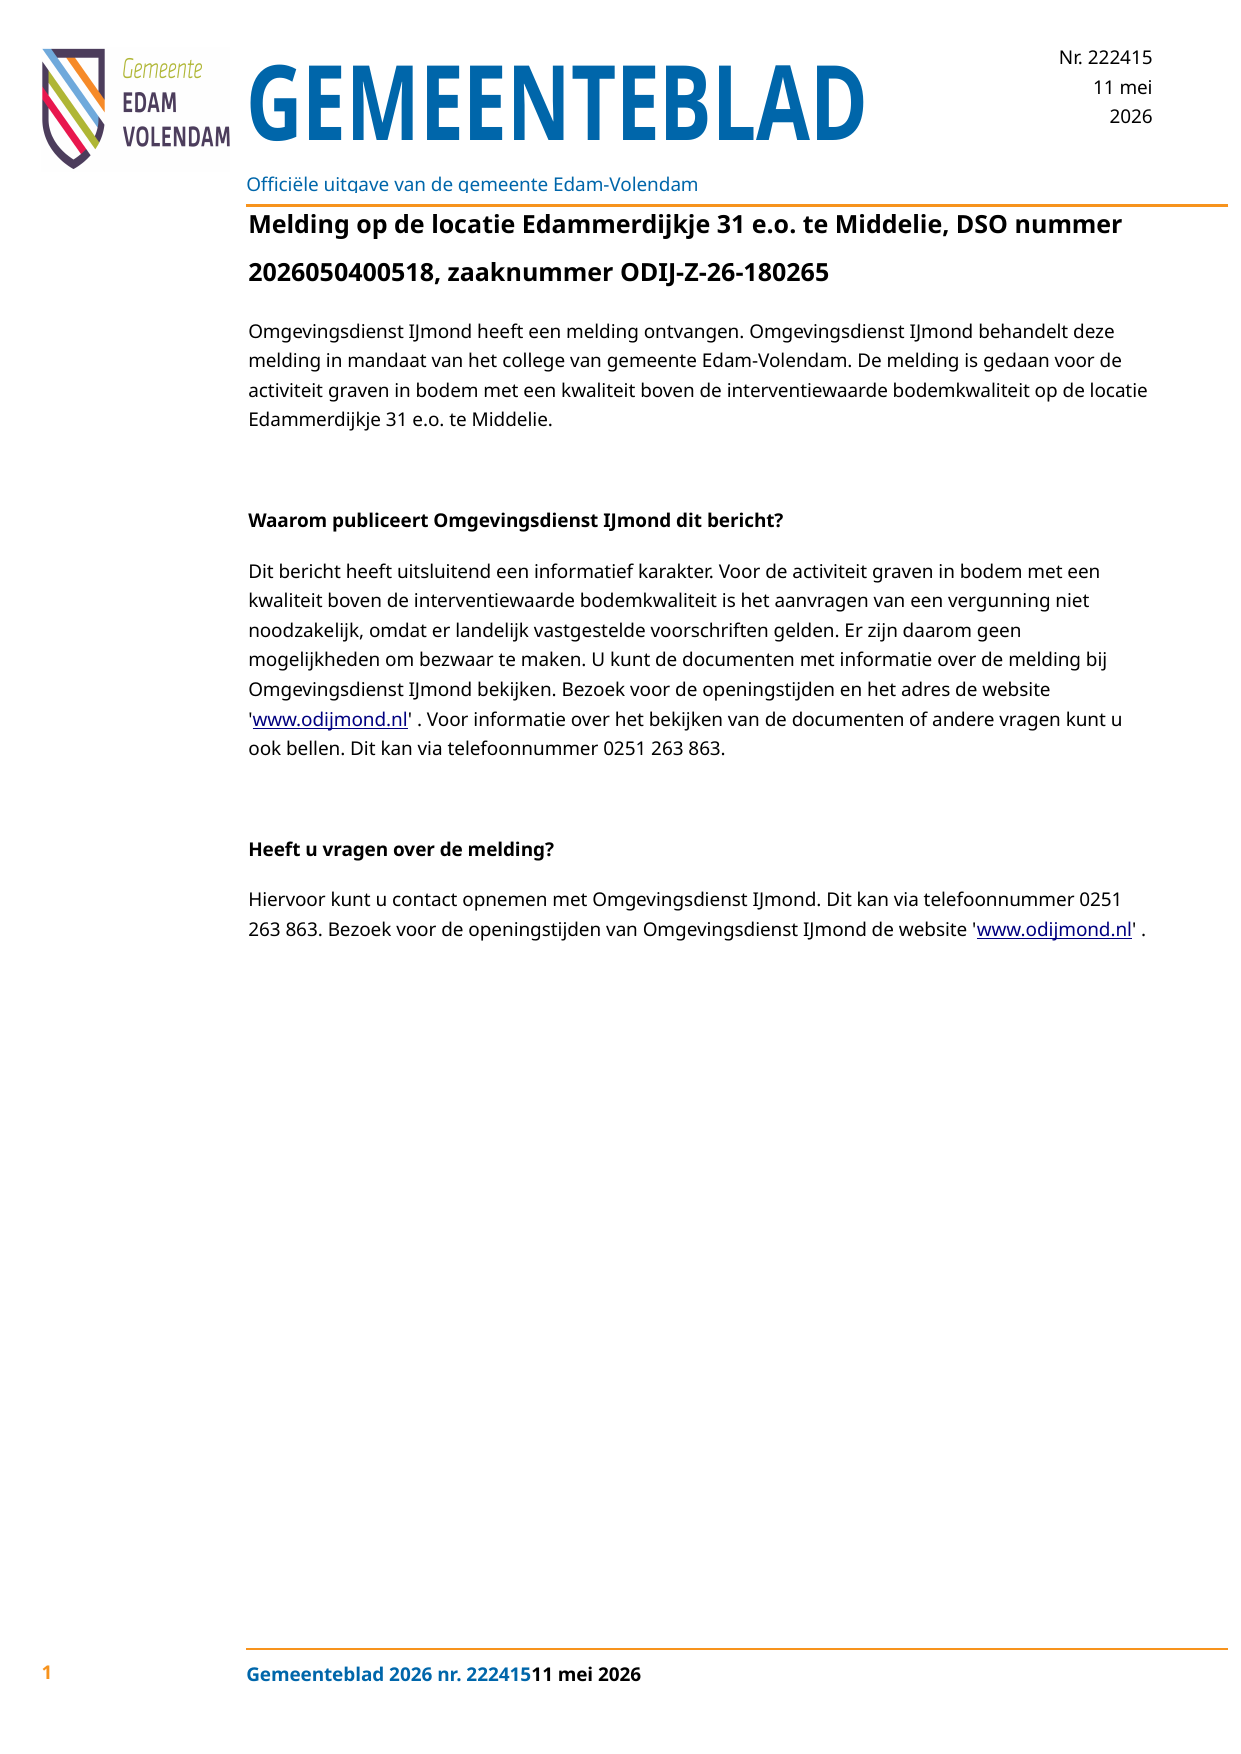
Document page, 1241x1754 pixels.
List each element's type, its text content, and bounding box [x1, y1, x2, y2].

picture [41, 47, 231, 172]
text Dit bericht heeft uitsluitend een informatief karakter. Voor de activiteit graven in bodem met een kwaliteit boven de interventiewaarde bodemkwaliteit is het aanvragen van een vergunning niet noodzakelijk, omdat er landelijk vastgestelde voorschriften gelden. Er zijn daarom geen mogelijkheden om bezwaar te maken. U kunt de documenten met informatie over de melding bij Omgevingsdienst IJmond bekijken. Bezoek voor de openingstijden en het adres de website 'www.odijmond.nl' . Voor informatie over het bekijken van de documenten of andere vragen kunt u ook bellen. Dit kan via telefoonnummer 0251 263 863. [248, 558, 1152, 761]
text Waarom publiceert Omgevingsdienst IJmond dit bericht? [248, 507, 1152, 533]
text Omgevingsdienst IJmond heeft een melding ontvangen. Omgevingsdienst IJmond behandelt deze melding in mandaat van het college van gemeente Edam-Volendam. De melding is gedaan voor de activiteit graven in bodem met een kwaliteit boven de interventiewaarde bodemkwaliteit op de locatie Edammerdijkje 31 e.o. te Middelie. [248, 318, 1152, 432]
text Melding op de locatie Edammerdijkje 31 e.o. te Middelie, DSO nummer 2026050400518, zaaknummer ODIJ-Z-26-180265 [248, 207, 1152, 288]
text Hiervoor kunt u contact opnemen met Omgevingsdienst IJmond. Dit kan via telefoonnummer 0251 263 863. Bezoek voor de openingstijden van Omgevingsdienst IJmond de website 'www.odijmond.nl' . [248, 887, 1152, 942]
text Heeft u vragen over de melding? [248, 836, 1152, 862]
